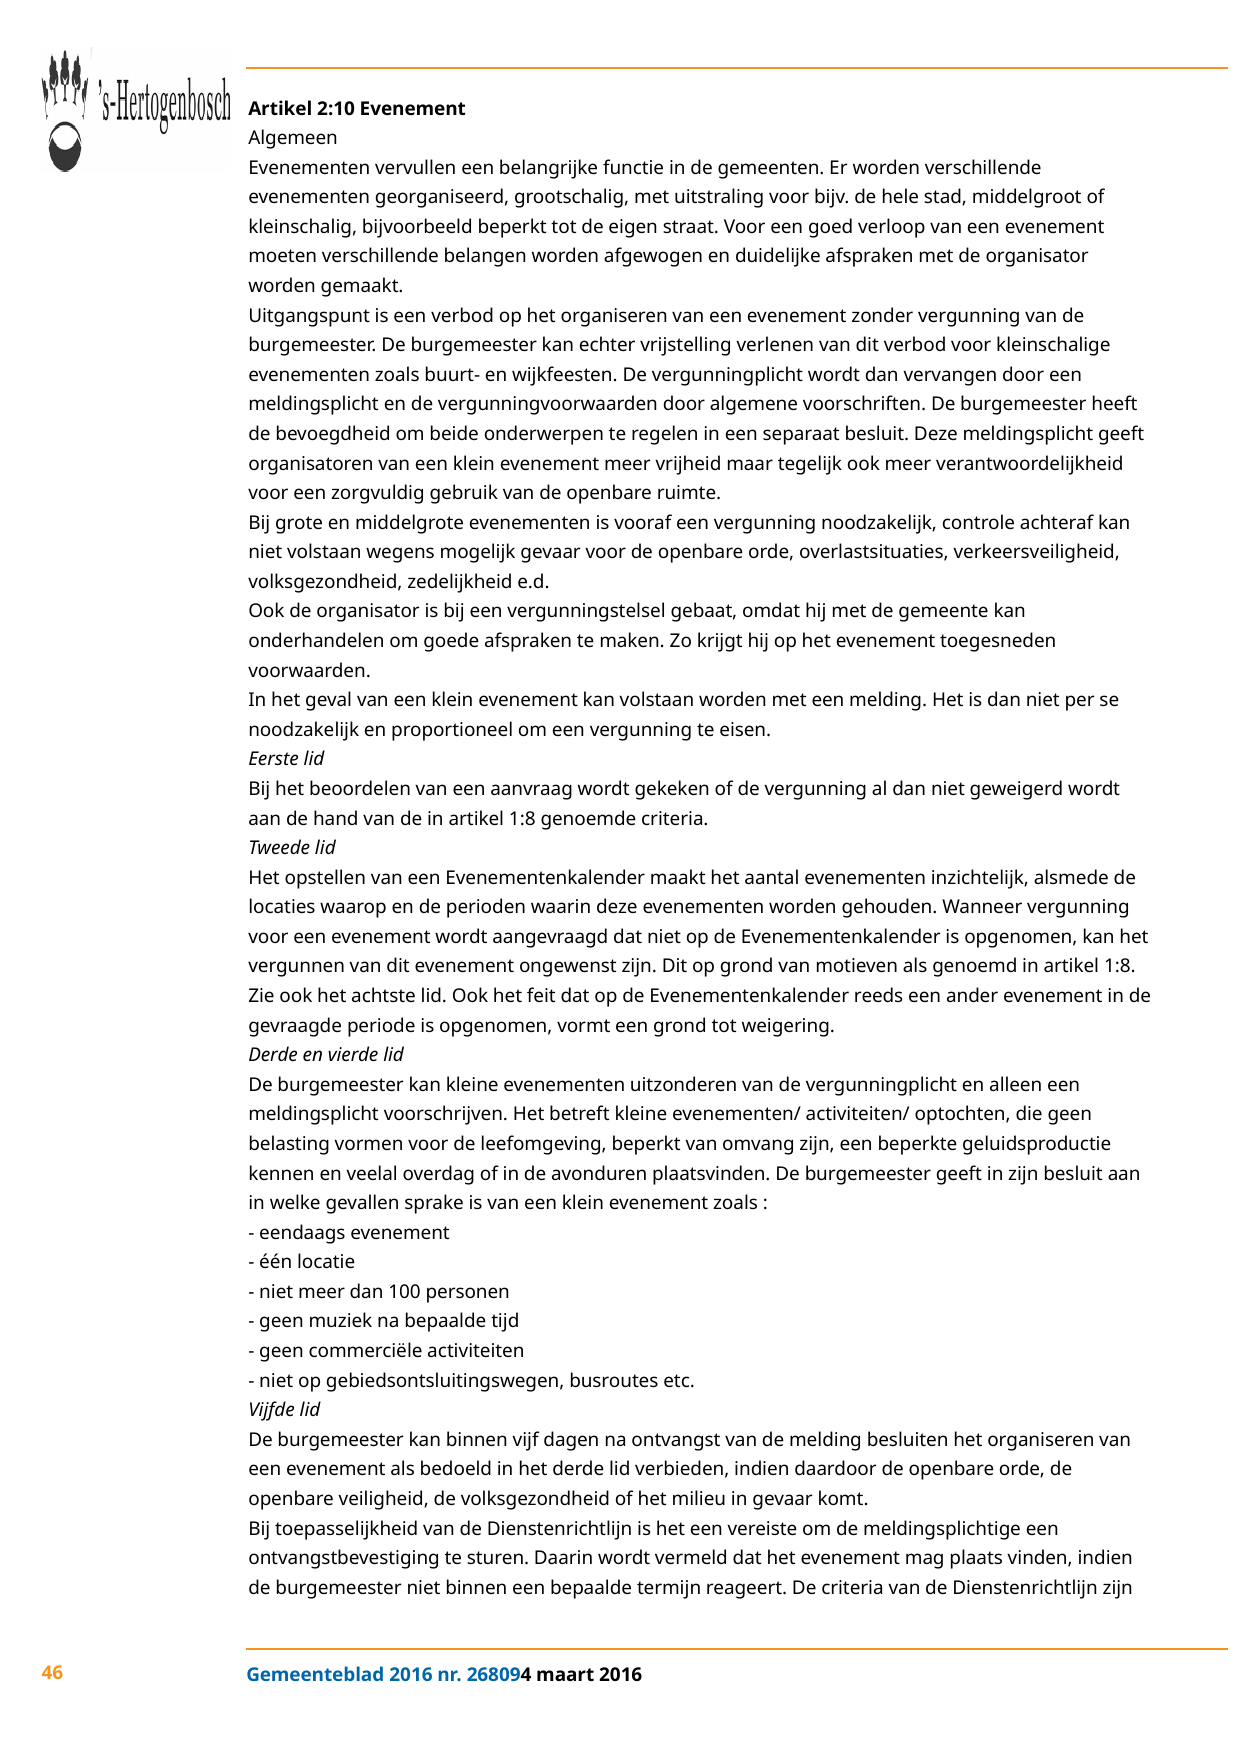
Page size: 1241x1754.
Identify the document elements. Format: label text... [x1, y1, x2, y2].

text Derde en vierde lid [248, 1041, 1152, 1067]
text De burgemeester kan kleine evenementen uitzonderen van de vergunningplicht en alleen een meldingsplicht voorschrijven. Het betreft kleine evenementen/ activiteiten/ optochten, die geen belasting vormen voor de leefomgeving, beperkt van omvang zijn, een beperkte geluidsproductie kennen en veelal overdag of in de avonduren plaatsvinden. De burgemeester geeft in zijn besluit aan in welke gevallen sprake is van een klein evenement zoals : [248, 1071, 1152, 1215]
text - niet meer dan 100 personen [248, 1278, 1152, 1304]
text - één locatie [248, 1248, 1152, 1274]
text Algemeen [248, 124, 1152, 150]
text Evenementen vervullen een belangrijke functie in de gemeenten. Er worden verschillende evenementen georganiseerd, grootschalig, met uitstraling voor bijv. de hele stad, middelgroot of kleinschalig, bijvoorbeeld beperkt tot de eigen straat. Voor een goed verloop van een evenement moeten verschillende belangen worden afgewogen en duidelijke afspraken met de organisator worden gemaakt. [248, 154, 1152, 298]
text De burgemeester kan binnen vijf dagen na ontvangst van de melding besluiten het organiseren van een evenement als bedoeld in het derde lid verbieden, indien daardoor de openbare orde, de openbare veiligheid, de volksgezondheid of het milieu in gevaar komt. [248, 1426, 1152, 1511]
text Ook de organisator is bij een vergunningstelsel gebaat, omdat hij met de gemeente kan onderhandelen om goede afspraken te maken. Zo krijgt hij op het evenement toegesneden voorwaarden. [248, 598, 1152, 683]
text - eendaags evenement [248, 1219, 1152, 1245]
text - geen commerciële activiteiten [248, 1337, 1152, 1363]
picture [41, 47, 231, 172]
text Eerste lid [248, 746, 1152, 771]
text Artikel 2:10 Evenement [248, 95, 1152, 121]
text - geen muziek na bepaalde tijd [248, 1308, 1152, 1333]
text Bij het beoordelen van een aanvraag wordt gekeken of de vergunning al dan niet geweigerd wordt aan de hand van de in artikel 1:8 genoemde criteria. [248, 775, 1152, 831]
text Het opstellen van een Evenementenkalender maakt het aantal evenementen inzichtelijk, alsmede de locaties waarop en de perioden waarin deze evenementen worden gehouden. Wanneer vergunning voor een evenement wordt aangevraagd dat niet op de Evenementenkalender is opgenomen, kan het vergunnen van dit evenement ongewenst zijn. Dit op grond van motieven als genoemd in artikel 1:8. Zie ook het achtste lid. Ook het feit dat op de Evenementenkalender reeds een ander evenement in de gevraagde periode is opgenomen, vormt een grond tot weigering. [248, 864, 1152, 1038]
text - niet op gebiedsontsluitingswegen, busroutes etc. [248, 1367, 1152, 1393]
text Uitgangspunt is een verbod op het organiseren van een evenement zonder vergunning van de burgemeester. De burgemeester kan echter vrijstelling verlenen van dit verbod voor kleinschalige evenementen zoals buurt- en wijkfeesten. De vergunningplicht wordt dan vervangen door een meldingsplicht en de vergunningvoorwaarden door algemene voorschriften. De burgemeester heeft de bevoegdheid om beide onderwerpen te regelen in een separaat besluit. Deze meldingsplicht geeft organisatoren van een klein evenement meer vrijheid maar tegelijk ook meer verantwoordelijkheid voor een zorgvuldig gebruik van de openbare ruimte. [248, 302, 1152, 505]
text Bij grote en middelgrote evenementen is vooraf een vergunning noodzakelijk, controle achteraf kan niet volstaan wegens mogelijk gevaar voor de openbare orde, overlastsituaties, verkeersveiligheid, volksgezondheid, zedelijkheid e.d. [248, 509, 1152, 594]
text Vijfde lid [248, 1396, 1152, 1422]
text Tweede lid [248, 834, 1152, 860]
text Bij toepasselijkheid van de Dienstenrichtlijn is het een vereiste om de meldingsplichtige een ontvangstbevestiging te sturen. Daarin wordt vermeld dat het evenement mag plaats vinden, indien de burgemeester niet binnen een bepaalde termijn reageert. De criteria van de Dienstenrichtlijn zijn [248, 1515, 1152, 1600]
text In het geval van een klein evenement kan volstaan worden met een melding. Het is dan niet per se noodzakelijk en proportioneel om een vergunning te eisen. [248, 686, 1152, 742]
